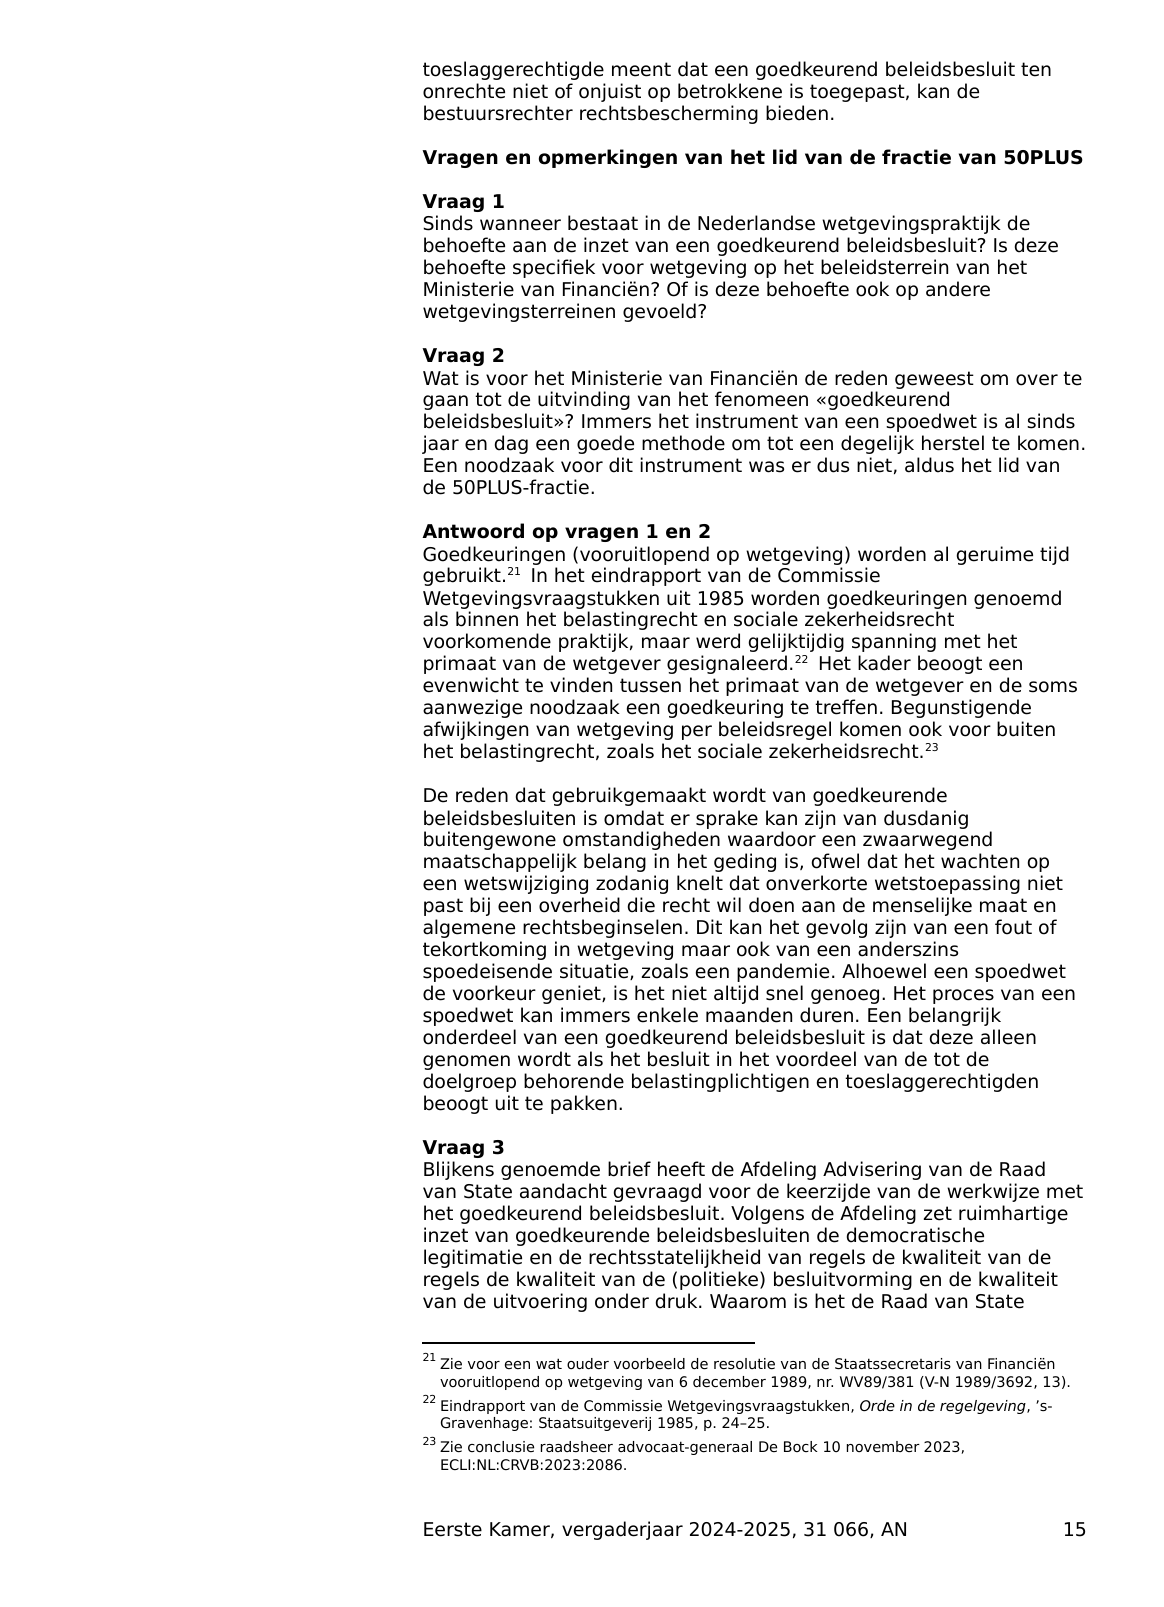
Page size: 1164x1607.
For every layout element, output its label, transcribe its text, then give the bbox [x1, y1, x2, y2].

text Vraag 1 [422, 191, 1087, 213]
text Eindrapport van de Commissie Wetgevingsvraagstukken, Orde in de regelgeving, ’s-Gravenhage: Staatsuitgeverij 1985, p. 24–25. [422, 1393, 1087, 1432]
text Antwoord op vragen 1 en 2 [422, 521, 1087, 543]
text Sinds wanneer bestaat in de Nederlandse wetgevingspraktijk de behoefte aan de inzet van een goedkeurend beleidsbesluit? Is deze behoefte specifiek voor wetgeving op het beleidsterrein van het Ministerie van Financiën? Of is deze behoefte ook op andere wetgevingsterreinen gevoeld? [422, 213, 1087, 323]
text Zie conclusie raadsheer advocaat-generaal De Bock 10 november 2023, ECLI:NL:CRVB:2023:2086. [422, 1435, 1087, 1474]
text De reden dat gebruikgemaakt wordt van goedkeurende beleidsbesluiten is omdat er sprake kan zijn van dusdanig buitengewone omstandigheden waardoor een zwaarwegend maatschappelijk belang in het geding is, ofwel dat het wachten op een wetswijziging zodanig knelt dat onverkorte wetstoepassing niet past bij een overheid die recht wil doen aan de menselijke maat en algemene rechtsbeginselen. Dit kan het gevolg zijn van een fout of tekortkoming in wetgeving maar ook van een anderszins spoedeisende situatie, zoals een pandemie. Alhoewel een spoedwet de voorkeur geniet, is het niet altijd snel genoeg. Het proces van een spoedwet kan immers enkele maanden duren. Een belangrijk onderdeel van een goedkeurend beleidsbesluit is dat deze alleen genomen wordt als het besluit in het voordeel van de tot de doelgroep behorende belastingplichtigen en toeslaggerechtigden beoogt uit te pakken. [422, 785, 1087, 1115]
subtitle Vragen en opmerkingen van het lid van de fractie van 50PLUS [422, 147, 1087, 169]
text toeslaggerechtigde meent dat een goedkeurend beleidsbesluit ten onrechte niet of onjuist op betrokkene is toegepast, kan de bestuursrechter rechtsbescherming bieden. [422, 59, 1087, 125]
text Vraag 2 [422, 345, 1087, 367]
text Wat is voor het Ministerie van Financiën de reden geweest om over te gaan tot de uitvinding van het fenomeen «goedkeurend beleidsbesluit»? Immers het instrument van een spoedwet is al sinds jaar en dag een goede methode om tot een degelijk herstel te komen. Een noodzaak voor dit instrument was er dus niet, aldus het lid van de 50PLUS-fractie. [422, 367, 1087, 499]
text Zie voor een wat ouder voorbeeld de resolutie van de Staatssecretaris van Financiën vooruitlopend op wetgeving van 6 december 1989, nr. WV89/381 (V-N 1989/3692, 13). [422, 1352, 1087, 1391]
text Vraag 3 [422, 1137, 1087, 1159]
text Goedkeuringen (vooruitlopend op wetgeving) worden al geruime tijd gebruikt. In het eindrapport van de Commissie Wetgevingsvraagstukken uit 1985 worden goedkeuringen genoemd als binnen het belastingrecht en sociale zekerheidsrecht voorkomende praktijk, maar werd gelijktijdig spanning met het primaat van de wetgever gesignaleerd. Het kader beoogt een evenwicht te vinden tussen het primaat van de wetgever en de soms aanwezige noodzaak een goedkeuring te treffen. Begunstigende afwijkingen van wetgeving per beleidsregel komen ook voor buiten het belastingrecht, zoals het sociale zekerheidsrecht. [422, 543, 1087, 763]
text Blijkens genoemde brief heeft de Afdeling Advisering van de Raad van State aandacht gevraagd voor de keerzijde van de werkwijze met het goedkeurend beleidsbesluit. Volgens de Afdeling zet ruimhartige inzet van goedkeurende beleidsbesluiten de democratische legitimatie en de rechtsstatelijkheid van regels de kwaliteit van de regels de kwaliteit van de (politieke) besluitvorming en de kwaliteit van de uitvoering onder druk. Waarom is het de Raad van State [422, 1159, 1087, 1313]
